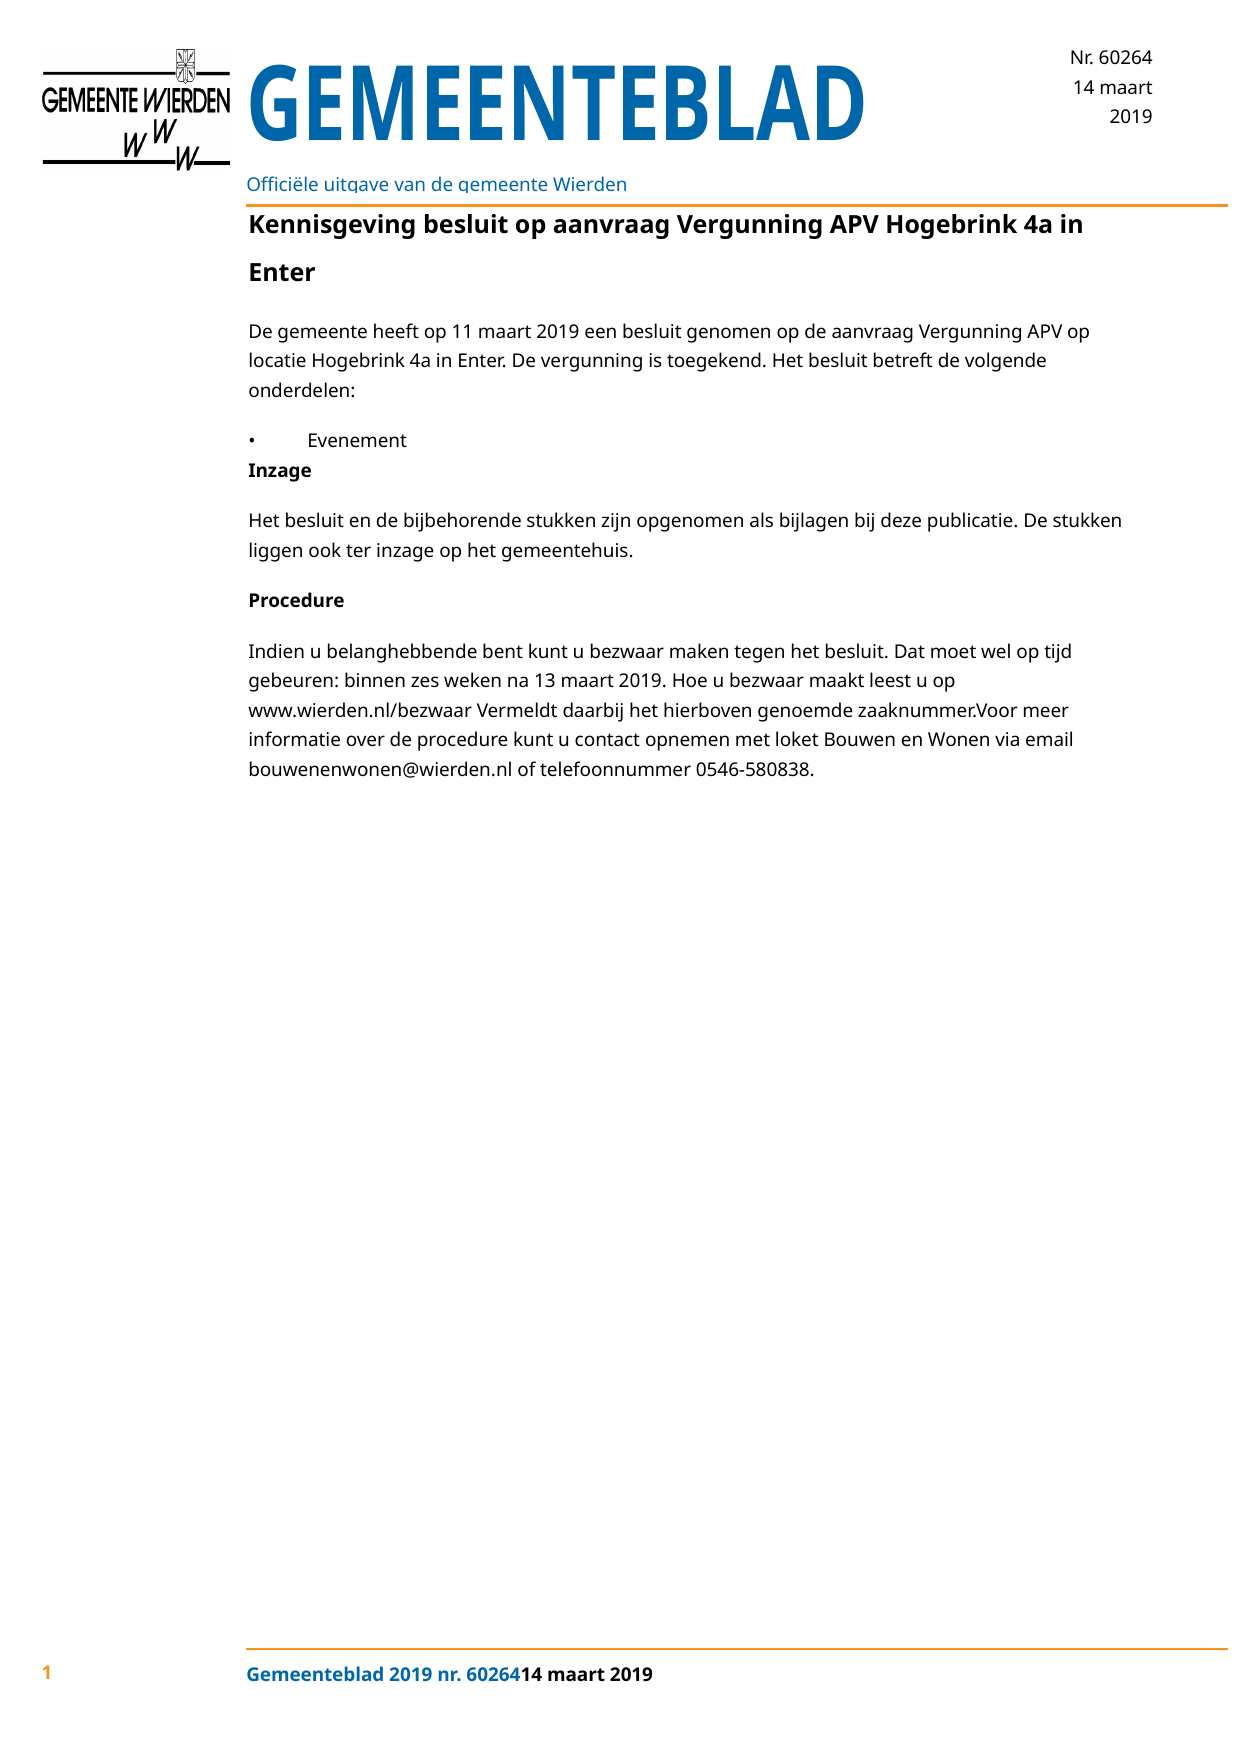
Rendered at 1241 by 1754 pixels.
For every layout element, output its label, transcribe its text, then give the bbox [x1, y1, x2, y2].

text Procedure [248, 587, 1152, 613]
text De gemeente heeft op 11 maart 2019 een besluit genomen op de aanvraag Vergunning APV op locatie Hogebrink 4a in Enter. De vergunning is toegekend. Het besluit betreft de volgende onderdelen: [248, 318, 1152, 403]
list Evenement [248, 427, 1152, 453]
text Indien u belanghebbende bent kunt u bezwaar maken tegen het besluit. Dat moet wel op tijd gebeuren: binnen zes weken na 13 maart 2019. Hoe u bezwaar maakt leest u op www.wierden.nl/bezwaar Vermeldt daarbij het hierboven genoemde zaaknummer.Voor meer informatie over de procedure kunt u contact opnemen met loket Bouwen en Wonen via email bouwenenwonen@wierden.nl of telefoonnummer 0546-580838. [248, 638, 1152, 782]
text Inzage [248, 457, 1152, 483]
picture [41, 47, 231, 172]
text Het besluit en de bijbehorende stukken zijn opgenomen als bijlagen bij deze publicatie. De stukken liggen ook ter inzage op het gemeentehuis. [248, 507, 1152, 563]
text Kennisgeving besluit op aanvraag Vergunning APV Hogebrink 4a in Enter [248, 207, 1152, 288]
